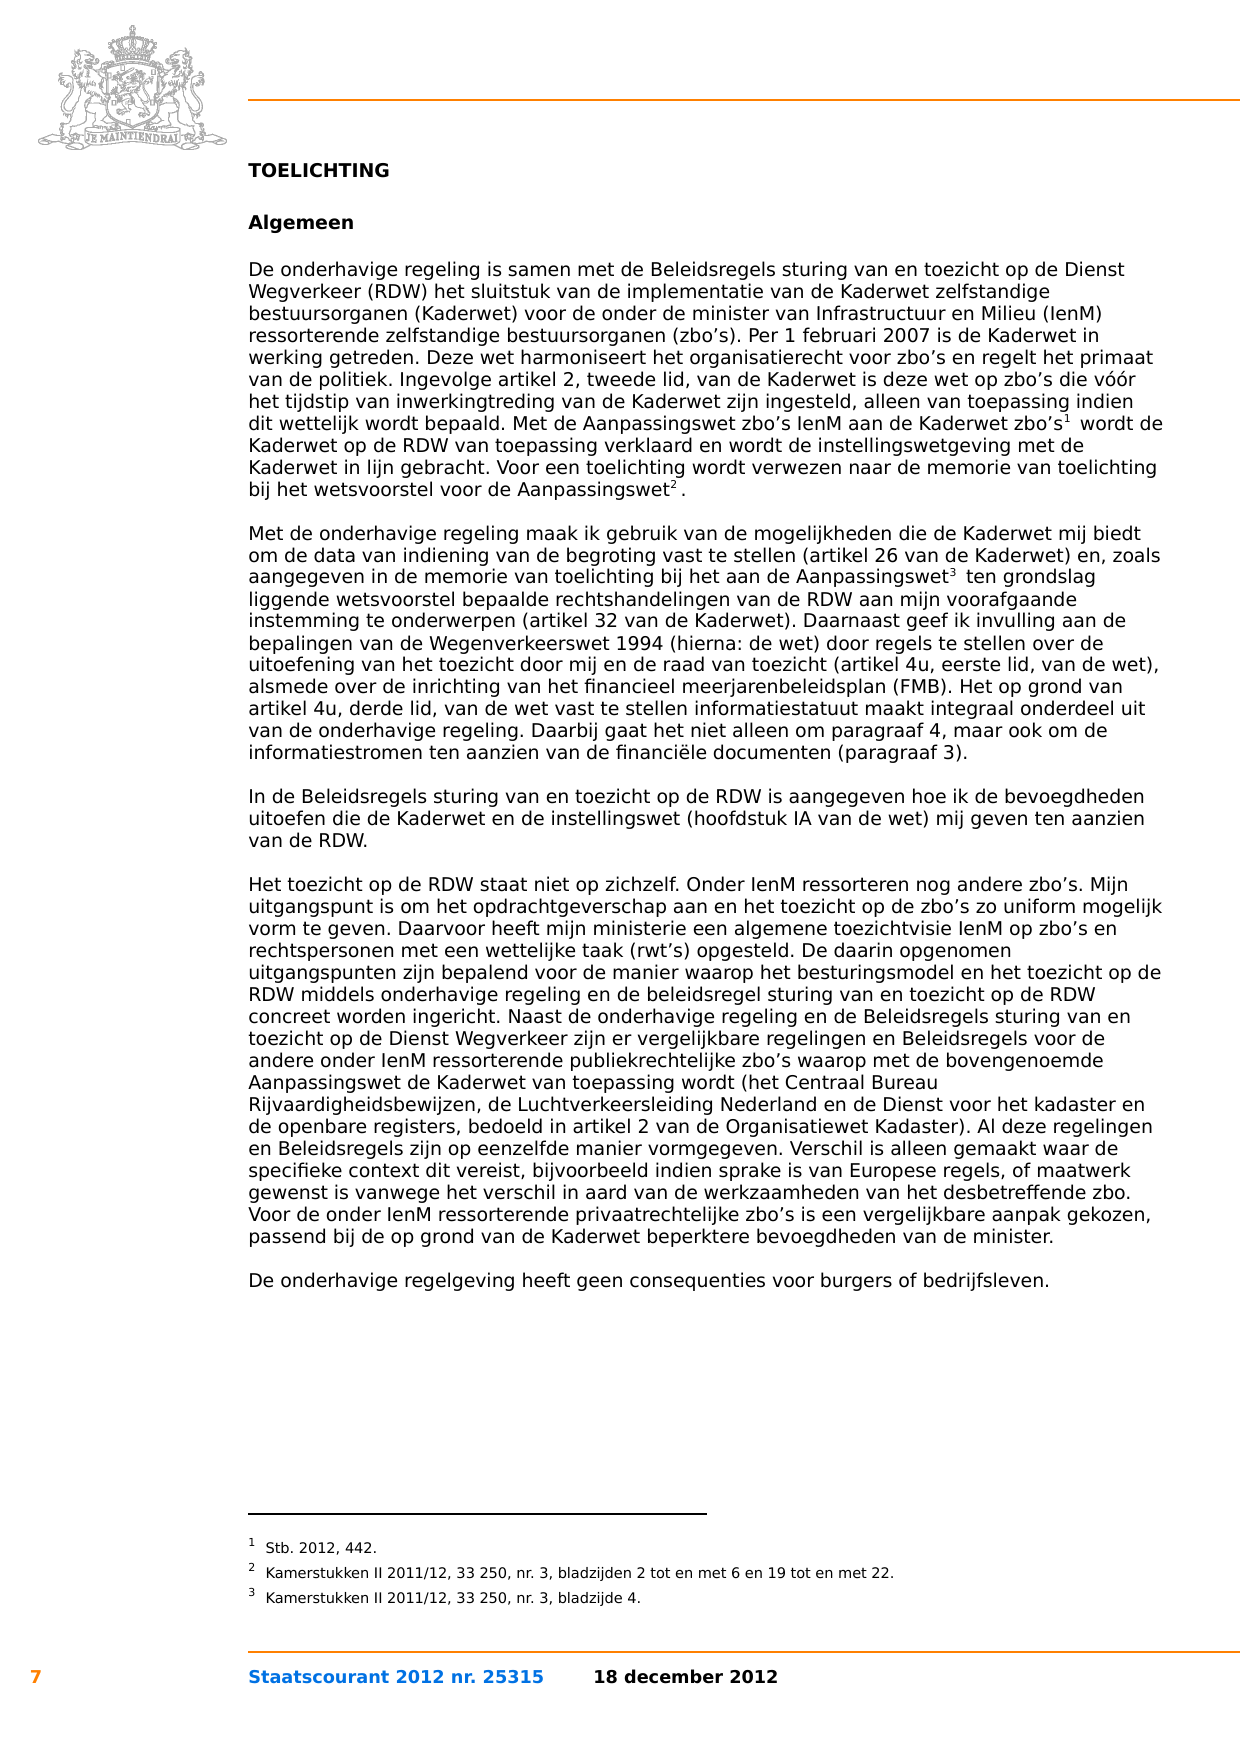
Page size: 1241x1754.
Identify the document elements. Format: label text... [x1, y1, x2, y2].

text Het toezicht op de RDW staat niet op zichzelf. Onder IenM ressorteren nog andere zbo’s. Mijn uitgangspunt is om het opdrachtgeverschap aan en het toezicht op de zbo’s zo uniform mogelijk vorm te geven. Daarvoor heeft mijn ministerie een algemene toezichtvisie IenM op zbo’s en rechtspersonen met een wettelijke taak (rwt’s) opgesteld. De daarin opgenomen uitgangspunten zijn bepalend voor de manier waarop het besturingsmodel en het toezicht op de RDW middels onderhavige regeling en de beleidsregel sturing van en toezicht op de RDW concreet worden ingericht. Naast de onderhavige regeling en de Beleidsregels sturing van en toezicht op de Dienst Wegverkeer zijn er vergelijkbare regelingen en Beleidsregels voor de andere onder IenM ressorterende publiekrechtelijke zbo’s waarop met de bovengenoemde Aanpassingswet de Kaderwet van toepassing wordt (het Centraal Bureau Rijvaardigheidsbewijzen, de Luchtverkeersleiding Nederland en de Dienst voor het kadaster en de openbare registers, bedoeld in artikel 2 van de Organisatiewet Kadaster). Al deze regelingen en Beleidsregels zijn op eenzelfde manier vormgegeven. Verschil is alleen gemaakt waar de specifieke context dit vereist, bijvoorbeeld indien sprake is van Europese regels, of maatwerk gewenst is vanwege het verschil in aard van de werkzaamheden van het desbetreffende zbo. Voor de onder IenM ressorterende privaatrechtelijke zbo’s is een vergelijkbare aanpak gekozen, passend bij de op grond van de Kaderwet beperktere bevoegdheden van de minister. [248, 874, 1163, 1248]
text De onderhavige regeling is samen met de Beleidsregels sturing van en toezicht op de Dienst Wegverkeer (RDW) het sluitstuk van de implementatie van de Kaderwet zelfstandige bestuursorganen (Kaderwet) voor de onder de minister van Infrastructuur en Milieu (IenM) ressorterende zelfstandige bestuursorganen (zbo’s). Per 1 februari 2007 is de Kaderwet in werking getreden. Deze wet harmoniseert het organisatierecht voor zbo’s en regelt het primaat van de politiek. Ingevolge artikel 2, tweede lid, van de Kaderwet is deze wet op zbo’s die vóór het tijdstip van inwerkingtreding van de Kaderwet zijn ingesteld, alleen van toepassing indien dit wettelijk wordt bepaald. Met de Aanpassingswet zbo’s IenM aan de Kaderwet zbo’s wordt de Kaderwet op de RDW van toepassing verklaard en wordt de instellingswetgeving met de Kaderwet in lijn gebracht. Voor een toelichting wordt verwezen naar de memorie van toelichting bij het wetsvoorstel voor de Aanpassingswet. [248, 259, 1163, 501]
text Met de onderhavige regeling maak ik gebruik van de mogelijkheden die de Kaderwet mij biedt om de data van indiening van de begroting vast te stellen (artikel 26 van de Kaderwet) en, zoals aangegeven in de memorie van toelichting bij het aan de Aanpassingswet ten grondslag liggende wetsvoorstel bepaalde rechtshandelingen van de RDW aan mijn voorafgaande instemming te onderwerpen (artikel 32 van de Kaderwet). Daarnaast geef ik invulling aan de bepalingen van de Wegenverkeerswet 1994 (hierna: de wet) door regels te stellen over de uitoefening van het toezicht door mij en de raad van toezicht (artikel 4u, eerste lid, van de wet), alsmede over de inrichting van het financieel meerjarenbeleidsplan (FMB). Het op grond van artikel 4u, derde lid, van de wet vast te stellen informatiestatuut maakt integraal onderdeel uit van de onderhavige regeling. Daarbij gaat het niet alleen om paragraaf 4, maar ook om de informatiestromen ten aanzien van de financiële documenten (paragraaf 3). [248, 522, 1163, 764]
subtitle TOELICHTING [248, 160, 1163, 182]
text De onderhavige regelgeving heeft geen consequenties voor burgers of bedrijfsleven. [248, 1269, 1163, 1291]
picture [38, 25, 227, 150]
text Stb. 2012, 442. [248, 1536, 1163, 1558]
text Kamerstukken II 2011/12, 33 250, nr. 3, bladzijden 2 tot en met 6 en 19 tot en met 22. [248, 1561, 1163, 1583]
text Kamerstukken II 2011/12, 33 250, nr. 3, bladzijde 4. [248, 1586, 1163, 1608]
subtitle Algemeen [248, 212, 1163, 234]
text In de Beleidsregels sturing van en toezicht op de RDW is aangegeven hoe ik de bevoegdheden uitoefen die de Kaderwet en de instellingswet (hoofdstuk IA van de wet) mij geven ten aanzien van de RDW. [248, 786, 1163, 852]
